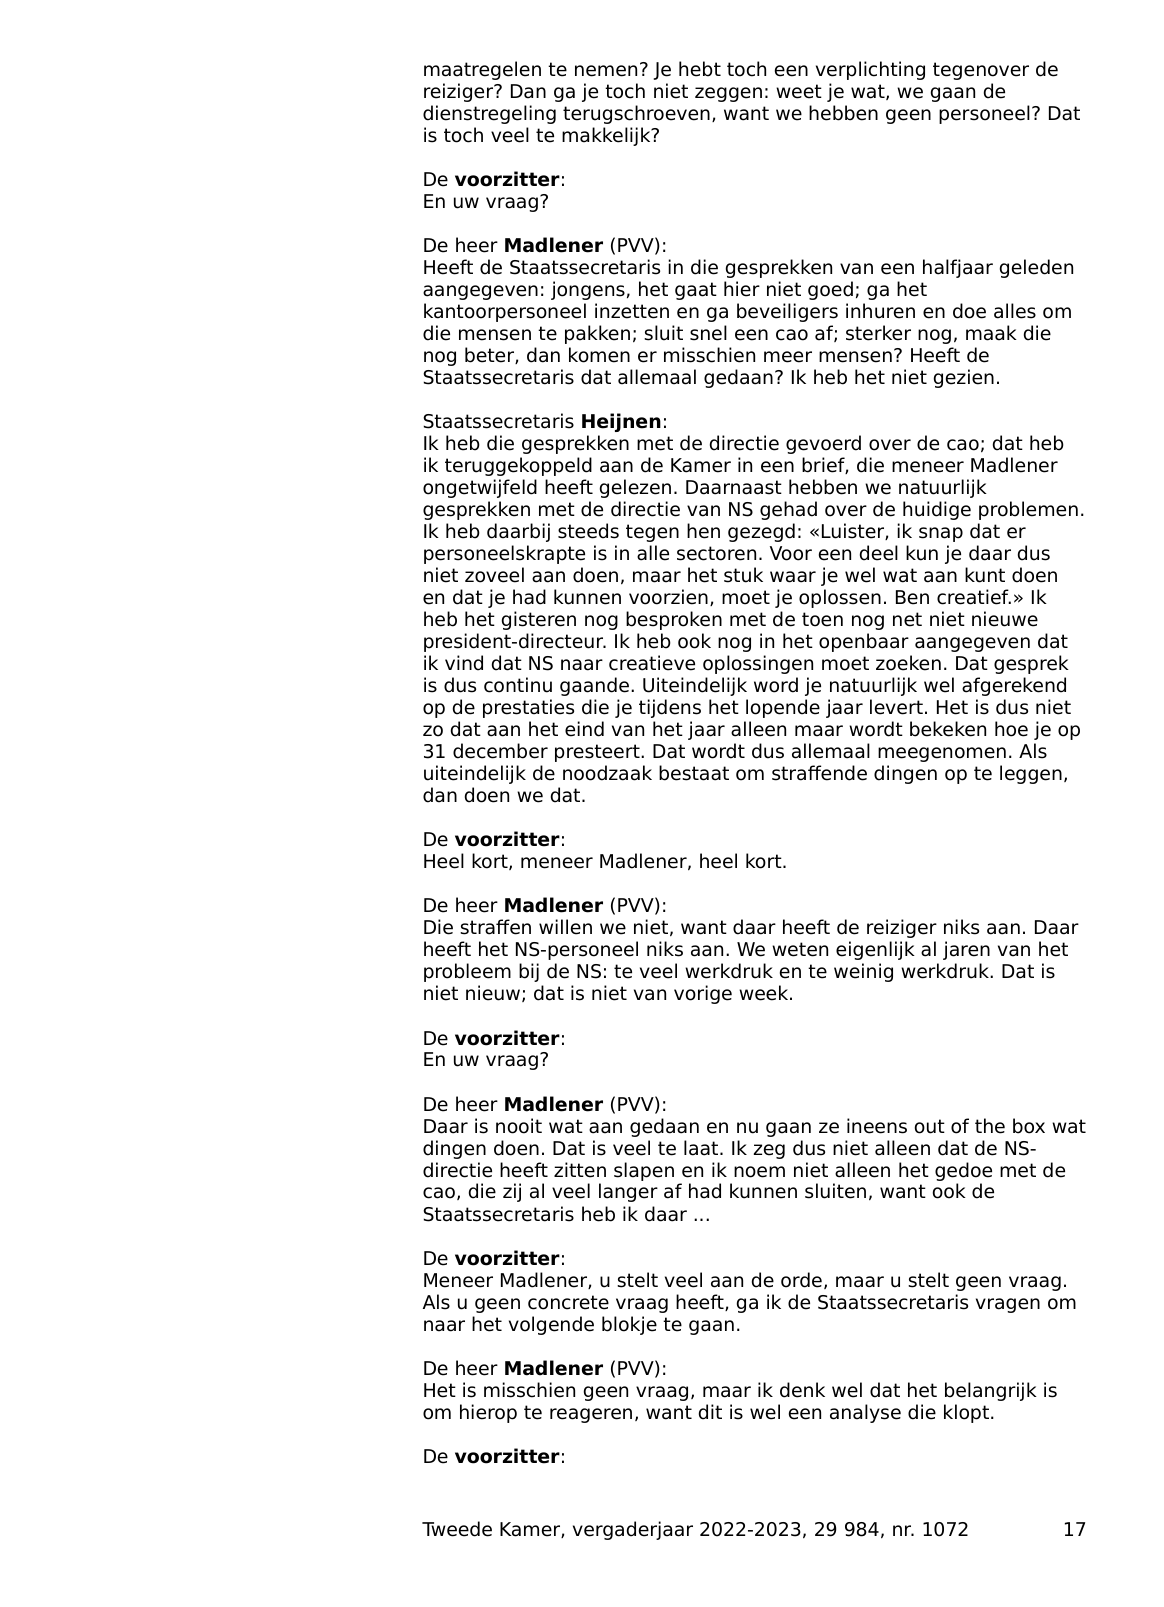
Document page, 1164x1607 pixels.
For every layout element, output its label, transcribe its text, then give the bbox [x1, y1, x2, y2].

text Die straffen willen we niet, want daar heeft de reiziger niks aan. Daar heeft het NS-personeel niks aan. We weten eigenlijk al jaren van het probleem bij de NS: te veel werkdruk en te weinig werkdruk. Dat is niet nieuw; dat is niet van vorige week. [422, 917, 1087, 1005]
text De heer Madlener (PVV): [422, 1358, 1087, 1380]
text Het is misschien geen vraag, maar ik denk wel dat het belangrijk is om hierop te reageren, want dit is wel een analyse die klopt. [422, 1380, 1087, 1424]
text De voorzitter: [422, 1248, 1087, 1269]
text De heer Madlener (PVV): [422, 235, 1087, 257]
text Heel kort, meneer Madlener, heel kort. [422, 851, 1087, 873]
text De heer Madlener (PVV): [422, 895, 1087, 917]
text En uw vraag? [422, 191, 1087, 213]
text De voorzitter: [422, 1027, 1087, 1049]
text Meneer Madlener, u stelt veel aan de orde, maar u stelt geen vraag. Als u geen concrete vraag heeft, ga ik de Staatssecretaris vragen om naar het volgende blokje te gaan. [422, 1269, 1087, 1336]
text Ik heb die gesprekken met de directie gevoerd over de cao; dat heb ik teruggekoppeld aan de Kamer in een brief, die meneer Madlener ongetwijfeld heeft gelezen. Daarnaast hebben we natuurlijk gesprekken met de directie van NS gehad over de huidige problemen. Ik heb daarbij steeds tegen hen gezegd: «Luister, ik snap dat er personeelskrapte is in alle sectoren. Voor een deel kun je daar dus niet zoveel aan doen, maar het stuk waar je wel wat aan kunt doen en dat je had kunnen voorzien, moet je oplossen. Ben creatief.» Ik heb het gisteren nog besproken met de toen nog net niet nieuwe president-directeur. Ik heb ook nog in het openbaar aangegeven dat ik vind dat NS naar creatieve oplossingen moet zoeken. Dat gesprek is dus continu gaande. Uiteindelijk word je natuurlijk wel afgerekend op de prestaties die je tijdens het lopende jaar levert. Het is dus niet zo dat aan het eind van het jaar alleen maar wordt bekeken hoe je op 31 december presteert. Dat wordt dus allemaal meegenomen. Als uiteindelijk de noodzaak bestaat om straffende dingen op te leggen, dan doen we dat. [422, 433, 1087, 807]
text De voorzitter: [422, 1446, 1087, 1468]
text maatregelen te nemen? Je hebt toch een verplichting tegenover de reiziger? Dan ga je toch niet zeggen: weet je wat, we gaan de dienstregeling terugschroeven, want we hebben geen personeel? Dat is toch veel te makkelijk? [422, 59, 1087, 147]
text Staatssecretaris Heijnen: [422, 411, 1087, 433]
text De voorzitter: [422, 169, 1087, 191]
text Heeft de Staatssecretaris in die gesprekken van een halfjaar geleden aangegeven: jongens, het gaat hier niet goed; ga het kantoorpersoneel inzetten en ga beveiligers inhuren en doe alles om die mensen te pakken; sluit snel een cao af; sterker nog, maak die nog beter, dan komen er misschien meer mensen? Heeft de Staatssecretaris dat allemaal gedaan? Ik heb het niet gezien. [422, 257, 1087, 389]
text De heer Madlener (PVV): [422, 1093, 1087, 1116]
text De voorzitter: [422, 829, 1087, 851]
text En uw vraag? [422, 1049, 1087, 1071]
text Daar is nooit wat aan gedaan en nu gaan ze ineens out of the box wat dingen doen. Dat is veel te laat. Ik zeg dus niet alleen dat de NS-directie heeft zitten slapen en ik noem niet alleen het gedoe met de cao, die zij al veel langer af had kunnen sluiten, want ook de Staatssecretaris heb ik daar ... [422, 1116, 1087, 1225]
